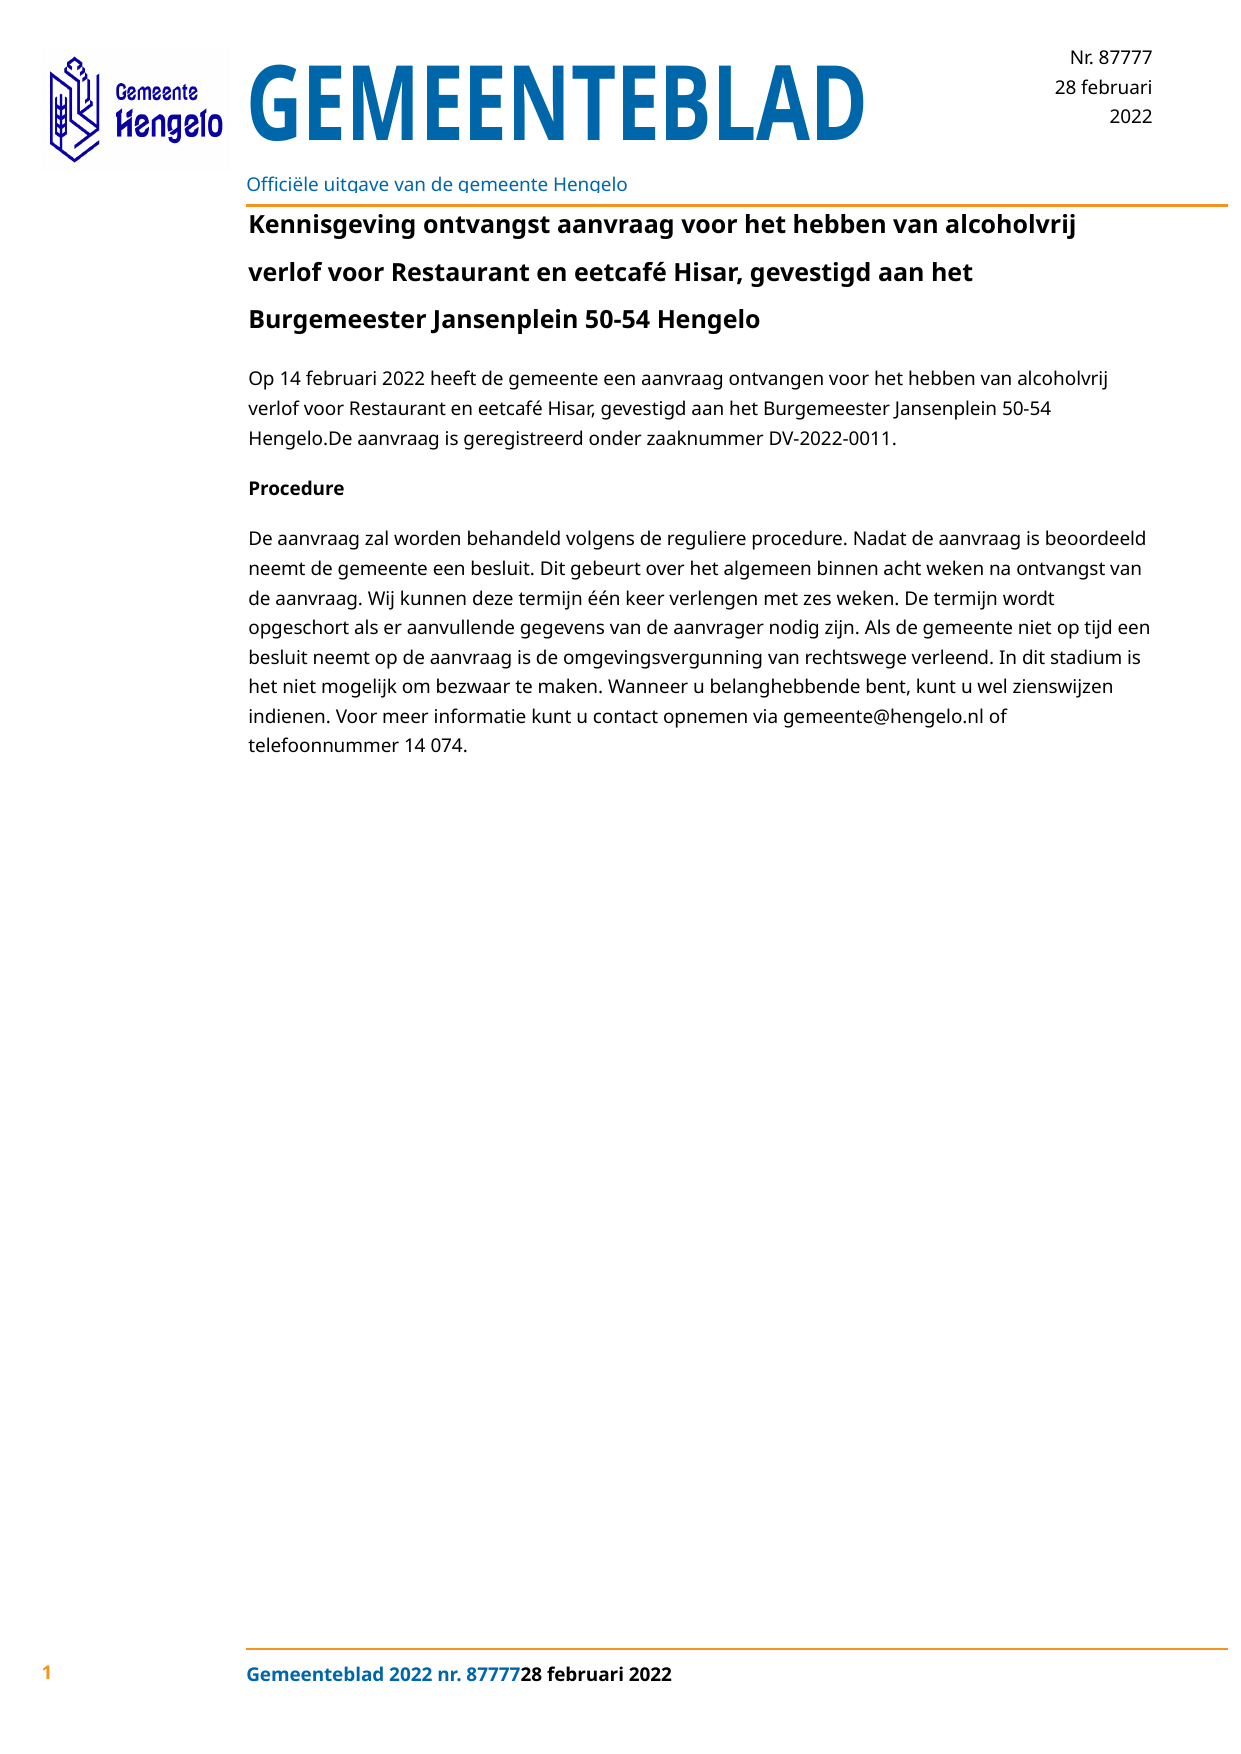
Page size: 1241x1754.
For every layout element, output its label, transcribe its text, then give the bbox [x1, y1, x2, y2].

picture [41, 47, 231, 172]
text De aanvraag zal worden behandeld volgens de reguliere procedure. Nadat de aanvraag is beoordeeld neemt de gemeente een besluit. Dit gebeurt over het algemeen binnen acht weken na ontvangst van de aanvraag. Wij kunnen deze termijn één keer verlengen met zes weken. De termijn wordt opgeschort als er aanvullende gegevens van de aanvrager nodig zijn. Als de gemeente niet op tijd een besluit neemt op de aanvraag is de omgevingsvergunning van rechtswege verleend. In dit stadium is het niet mogelijk om bezwaar te maken. Wanneer u belanghebbende bent, kunt u wel zienswijzen indienen. Voor meer informatie kunt u contact opnemen via gemeente@hengelo.nl of telefoonnummer 14 074. [248, 526, 1152, 758]
text Procedure [248, 475, 1152, 501]
text Kennisgeving ontvangst aanvraag voor het hebben van alcoholvrij verlof voor Restaurant en eetcafé Hisar, gevestigd aan het Burgemeester Jansenplein 50-54 Hengelo [248, 207, 1152, 336]
text Op 14 februari 2022 heeft de gemeente een aanvraag ontvangen voor het hebben van alcoholvrij verlof voor Restaurant en eetcafé Hisar, gevestigd aan het Burgemeester Jansenplein 50-54 Hengelo.De aanvraag is geregistreerd onder zaaknummer DV-2022-0011. [248, 366, 1152, 450]
